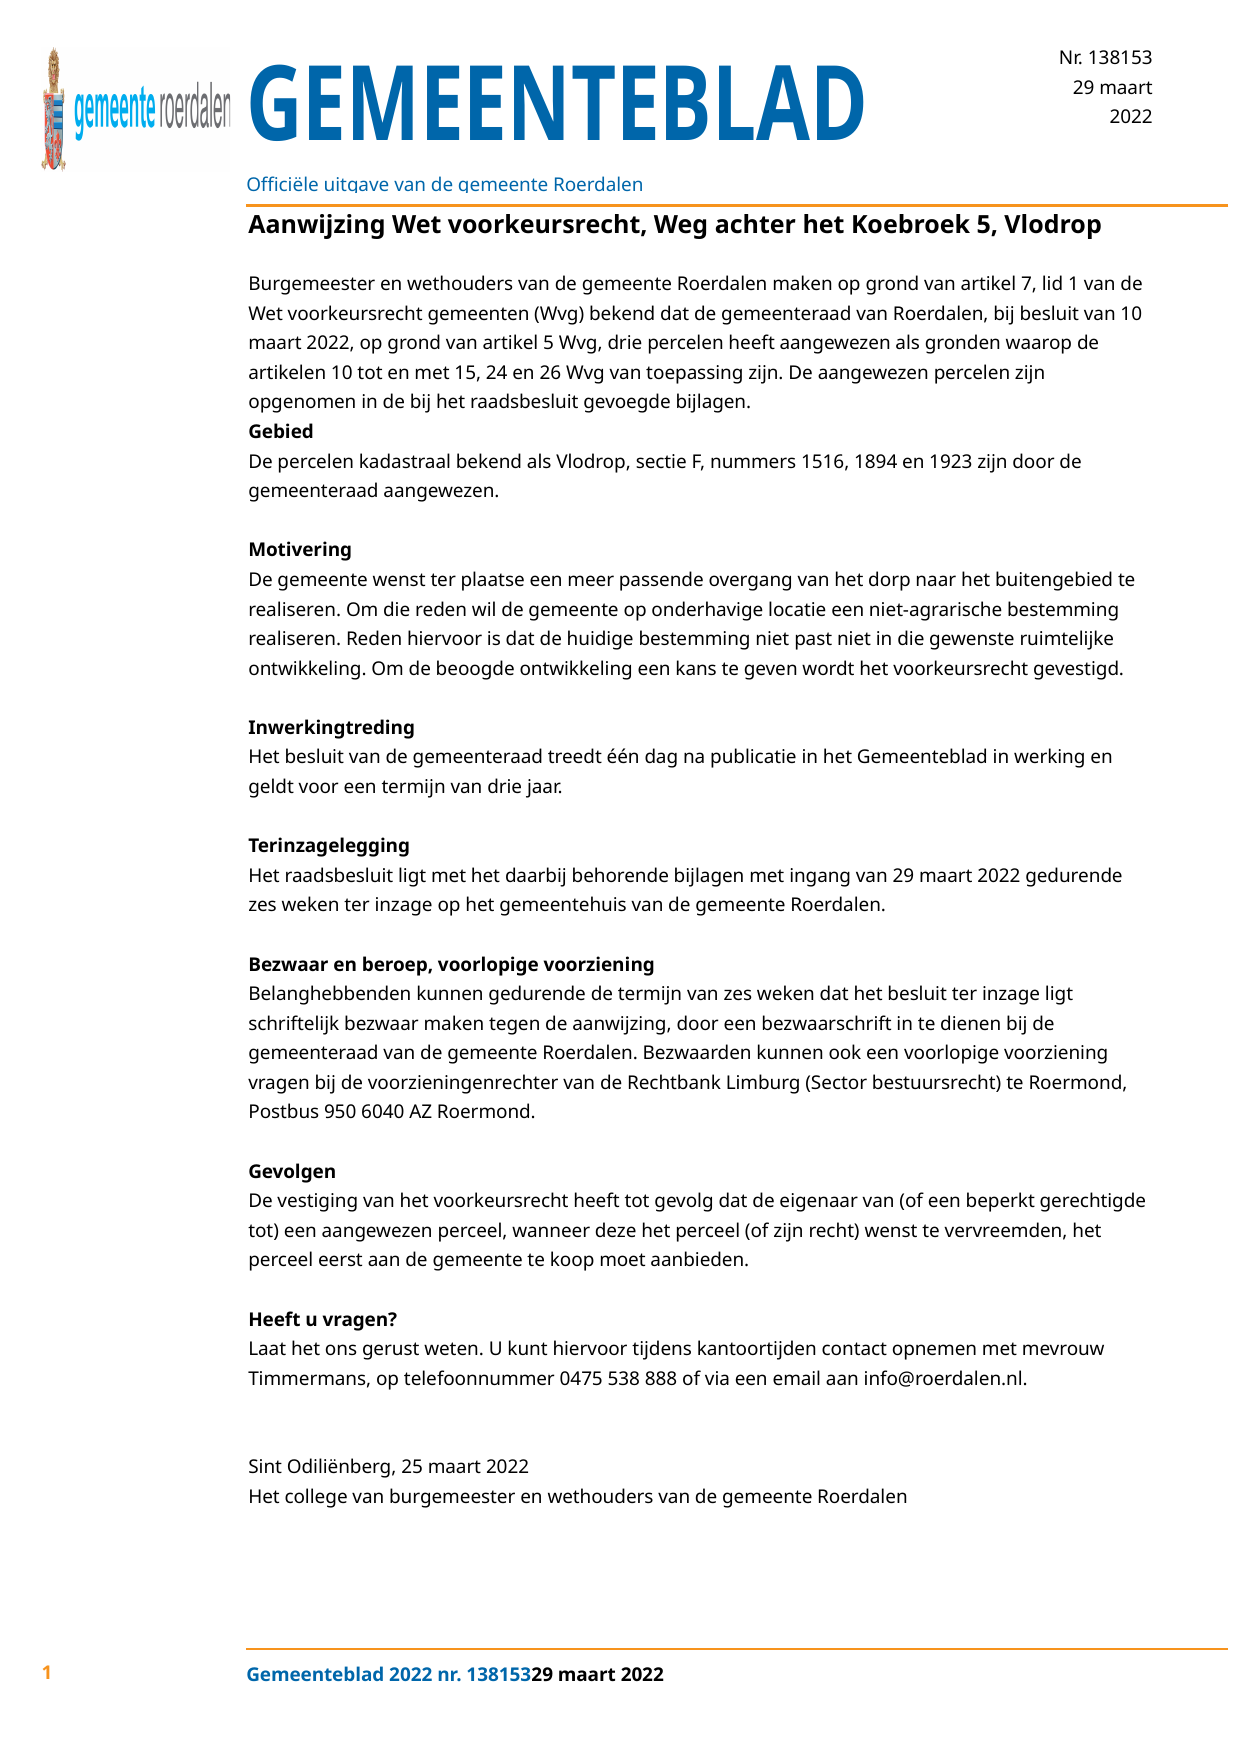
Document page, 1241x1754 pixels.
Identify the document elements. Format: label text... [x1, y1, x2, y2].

text Bezwaar en beroep, voorlopige voorziening [248, 951, 1152, 976]
text Laat het ons gerust weten. U kunt hiervoor tijdens kantoortijden contact opnemen met mevrouw Timmermans, op telefoonnummer 0475 538 888 of via een email aan info@roerdalen.nl. [248, 1335, 1152, 1391]
text Belanghebbenden kunnen gedurende de termijn van zes weken dat het besluit ter inzage ligt schriftelijk bezwaar maken tegen de aanwijzing, door een bezwaarschrift in te dienen bij de gemeenteraad van de gemeente Roerdalen. Bezwaarden kunnen ook een voorlopige voorziening vragen bij de voorzieningenrechter van de Rechtbank Limburg (Sector bestuursrecht) te Roermond, Postbus 950 6040 AZ Roermond. [248, 980, 1152, 1124]
text Terinzagelegging [248, 832, 1152, 858]
text Gevolgen [248, 1158, 1152, 1183]
text Het besluit van de gemeenteraad treedt één dag na publicatie in het Gemeenteblad in werking en geldt voor een termijn van drie jaar. [248, 744, 1152, 799]
text De percelen kadastraal bekend als Vlodrop, sectie F, nummers 1516, 1894 en 1923 zijn door de gemeenteraad aangewezen. [248, 448, 1152, 503]
text De gemeente wenst ter plaatse een meer passende overgang van het dorp naar het buitengebied te realiseren. Om die reden wil de gemeente op onderhavige locatie een niet-agrarische bestemming realiseren. Reden hiervoor is dat de huidige bestemming niet past niet in die gewenste ruimtelijke ontwikkeling. Om de beoogde ontwikkeling een kans te geven wordt het voorkeursrecht gevestigd. [248, 566, 1152, 681]
text Heeft u vragen? [248, 1306, 1152, 1331]
text Het college van burgemeester en wethouders van de gemeente Roerdalen [248, 1483, 1152, 1509]
text Gebied [248, 418, 1152, 444]
text Motivering [248, 537, 1152, 562]
text De vestiging van het voorkeursrecht heeft tot gevolg dat de eigenaar van (of een beperkt gerechtigde tot) een aangewezen perceel, wanneer deze het perceel (of zijn recht) wenst te vervreemden, het perceel eerst aan de gemeente te koop moet aanbieden. [248, 1187, 1152, 1272]
text Het raadsbesluit ligt met het daarbij behorende bijlagen met ingang van 29 maart 2022 gedurende zes weken ter inzage op het gemeentehuis van de gemeente Roerdalen. [248, 862, 1152, 917]
picture [41, 47, 231, 172]
text Aanwijzing Wet voorkeursrecht, Weg achter het Koebroek 5, Vlodrop [248, 207, 1152, 241]
text Inwerkingtreding [248, 714, 1152, 740]
text Burgemeester en wethouders van de gemeente Roerdalen maken op grond van artikel 7, lid 1 van de Wet voorkeursrecht gemeenten (Wvg) bekend dat de gemeenteraad van Roerdalen, bij besluit van 10 maart 2022, op grond van artikel 5 Wvg, drie percelen heeft aangewezen als gronden waarop de artikelen 10 tot en met 15, 24 en 26 Wvg van toepassing zijn. De aangewezen percelen zijn opgenomen in de bij het raadsbesluit gevoegde bijlagen. [248, 270, 1152, 414]
text Sint Odiliënberg, 25 maart 2022 [248, 1454, 1152, 1479]
